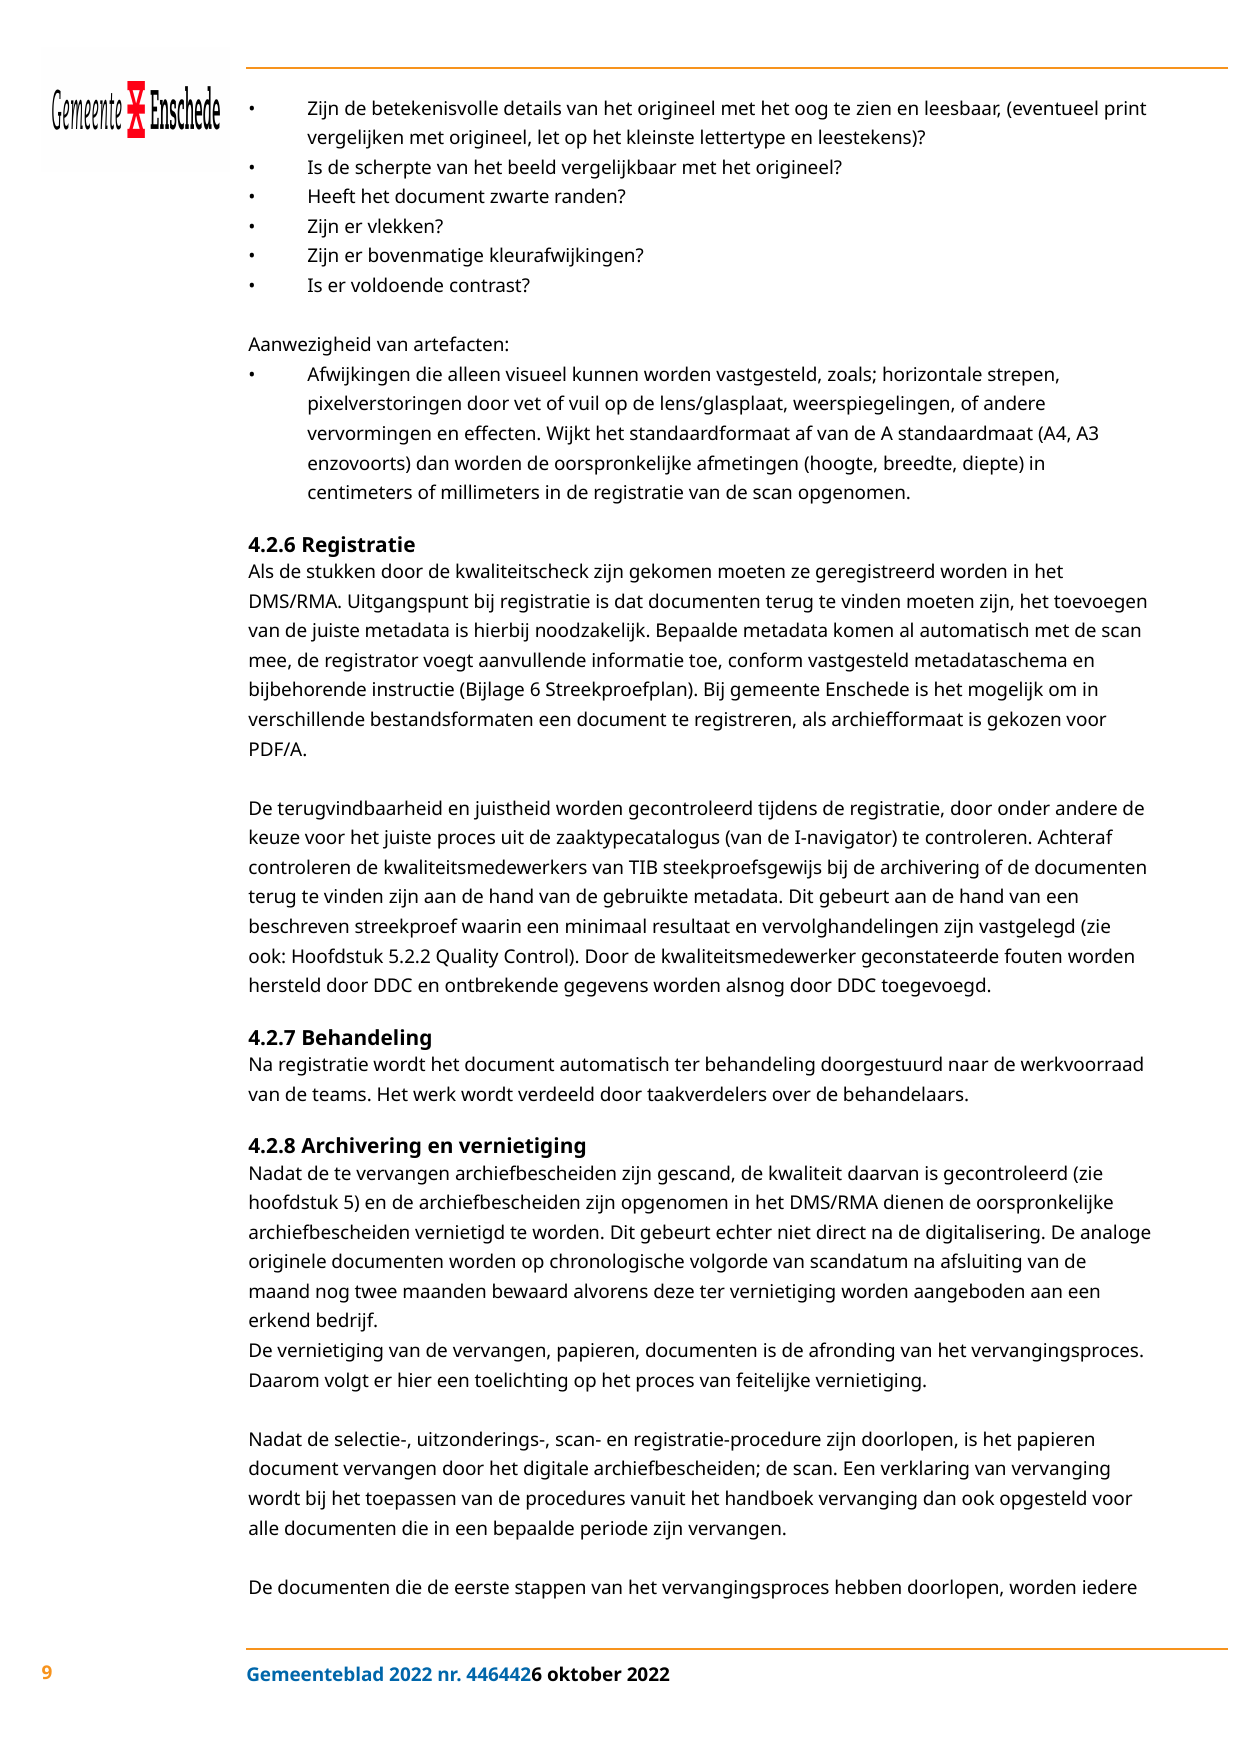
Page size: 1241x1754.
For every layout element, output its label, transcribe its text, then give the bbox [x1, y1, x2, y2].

text 4.2.6 Registratie [248, 530, 1152, 558]
text 4.2.7 Behandeling [248, 1023, 1152, 1051]
list Zijn er vlekken? [248, 213, 1152, 239]
list Is er voldoende contrast? [248, 272, 1152, 298]
list Zijn er bovenmatige kleurafwijkingen? [248, 243, 1152, 268]
text Nadat de selectie-, uitzonderings-, scan- en registratie-procedure zijn doorlopen, is het papieren document vervangen door het digitale archiefbescheiden; de scan. Een verklaring van vervanging wordt bij het toepassen van de procedures vanuit het handboek vervanging dan ook opgesteld voor alle documenten die in een bepaalde periode zijn vervangen. [248, 1426, 1152, 1540]
list Is de scherpte van het beeld vergelijkbaar met het origineel? [248, 154, 1152, 180]
picture [41, 47, 231, 172]
text De terugvindbaarheid en juistheid worden gecontroleerd tijdens de registratie, door onder andere de keuze voor het juiste proces uit de zaaktypecatalogus (van de I-navigator) te controleren. Achteraf controleren de kwaliteitsmedewerkers van TIB steekproefsgewijs bij de archivering of de documenten terug te vinden zijn aan de hand van de gebruikte metadata. Dit gebeurt aan de hand van een beschreven streekproef waarin een minimaal resultaat en vervolghandelingen zijn vastgelegd (zie ook: Hoofdstuk 5.2.2 Quality Control). Door de kwaliteitsmedewerker geconstateerde fouten worden hersteld door DDC en ontbrekende gegevens worden alsnog door DDC toegevoegd. [248, 795, 1152, 998]
text Daarom volgt er hier een toelichting op het proces van feitelijke vernietiging. [248, 1367, 1152, 1392]
text De documenten die de eerste stappen van het vervangingsproces hebben doorlopen, worden iedere [248, 1574, 1152, 1599]
list Zijn de betekenisvolle details van het origineel met het oog te zien en leesbaar, (eventueel print vergelijken met origineel, let op het kleinste lettertype en leestekens)? [248, 95, 1152, 150]
text Als de stukken door de kwaliteitscheck zijn gekomen moeten ze geregistreerd worden in het DMS/RMA. Uitgangspunt bij registratie is dat documenten terug te vinden moeten zijn, het toevoegen van de juiste metadata is hierbij noodzakelijk. Bepaalde metadata komen al automatisch met de scan mee, de registrator voegt aanvullende informatie toe, conform vastgesteld metadataschema en bijbehorende instructie (Bijlage 6 Streekproefplan). Bij gemeente Enschede is het mogelijk om in verschillende bestandsformaten een document te registreren, als archiefformaat is gekozen voor PDF/A. [248, 558, 1152, 761]
list Heeft het document zwarte randen? [248, 183, 1152, 209]
text Na registratie wordt het document automatisch ter behandeling doorgestuurd naar de werkvoorraad van de teams. Het werk wordt verdeeld door taakverdelers over de behandelaars. [248, 1051, 1152, 1107]
text Nadat de te vervangen archiefbescheiden zijn gescand, de kwaliteit daarvan is gecontroleerd (zie hoofdstuk 5) en de archiefbescheiden zijn opgenomen in het DMS/RMA dienen de oorspronkelijke archiefbescheiden vernietigd te worden. Dit gebeurt echter niet direct na de digitalisering. De analoge originele documenten worden op chronologische volgorde van scandatum na afsluiting van de maand nog twee maanden bewaard alvorens deze ter vernietiging worden aangeboden aan een erkend bedrijf. [248, 1160, 1152, 1333]
list Afwijkingen die alleen visueel kunnen worden vastgesteld, zoals; horizontale strepen, pixelverstoringen door vet of vuil op de lens/glasplaat, weerspiegelingen, of andere vervormingen en effecten. Wijkt het standaardformaat af van de A standaardmaat (A4, A3 enzovoorts) dan worden de oorspronkelijke afmetingen (hoogte, breedte, diepte) in centimeters of millimeters in de registratie van de scan opgenomen. [248, 361, 1152, 505]
text Aanwezigheid van artefacten: [248, 331, 1152, 357]
text De vernietiging van de vervangen, papieren, documenten is de afronding van het vervangingsproces. [248, 1337, 1152, 1363]
text 4.2.8 Archivering en vernietiging [248, 1131, 1152, 1160]
